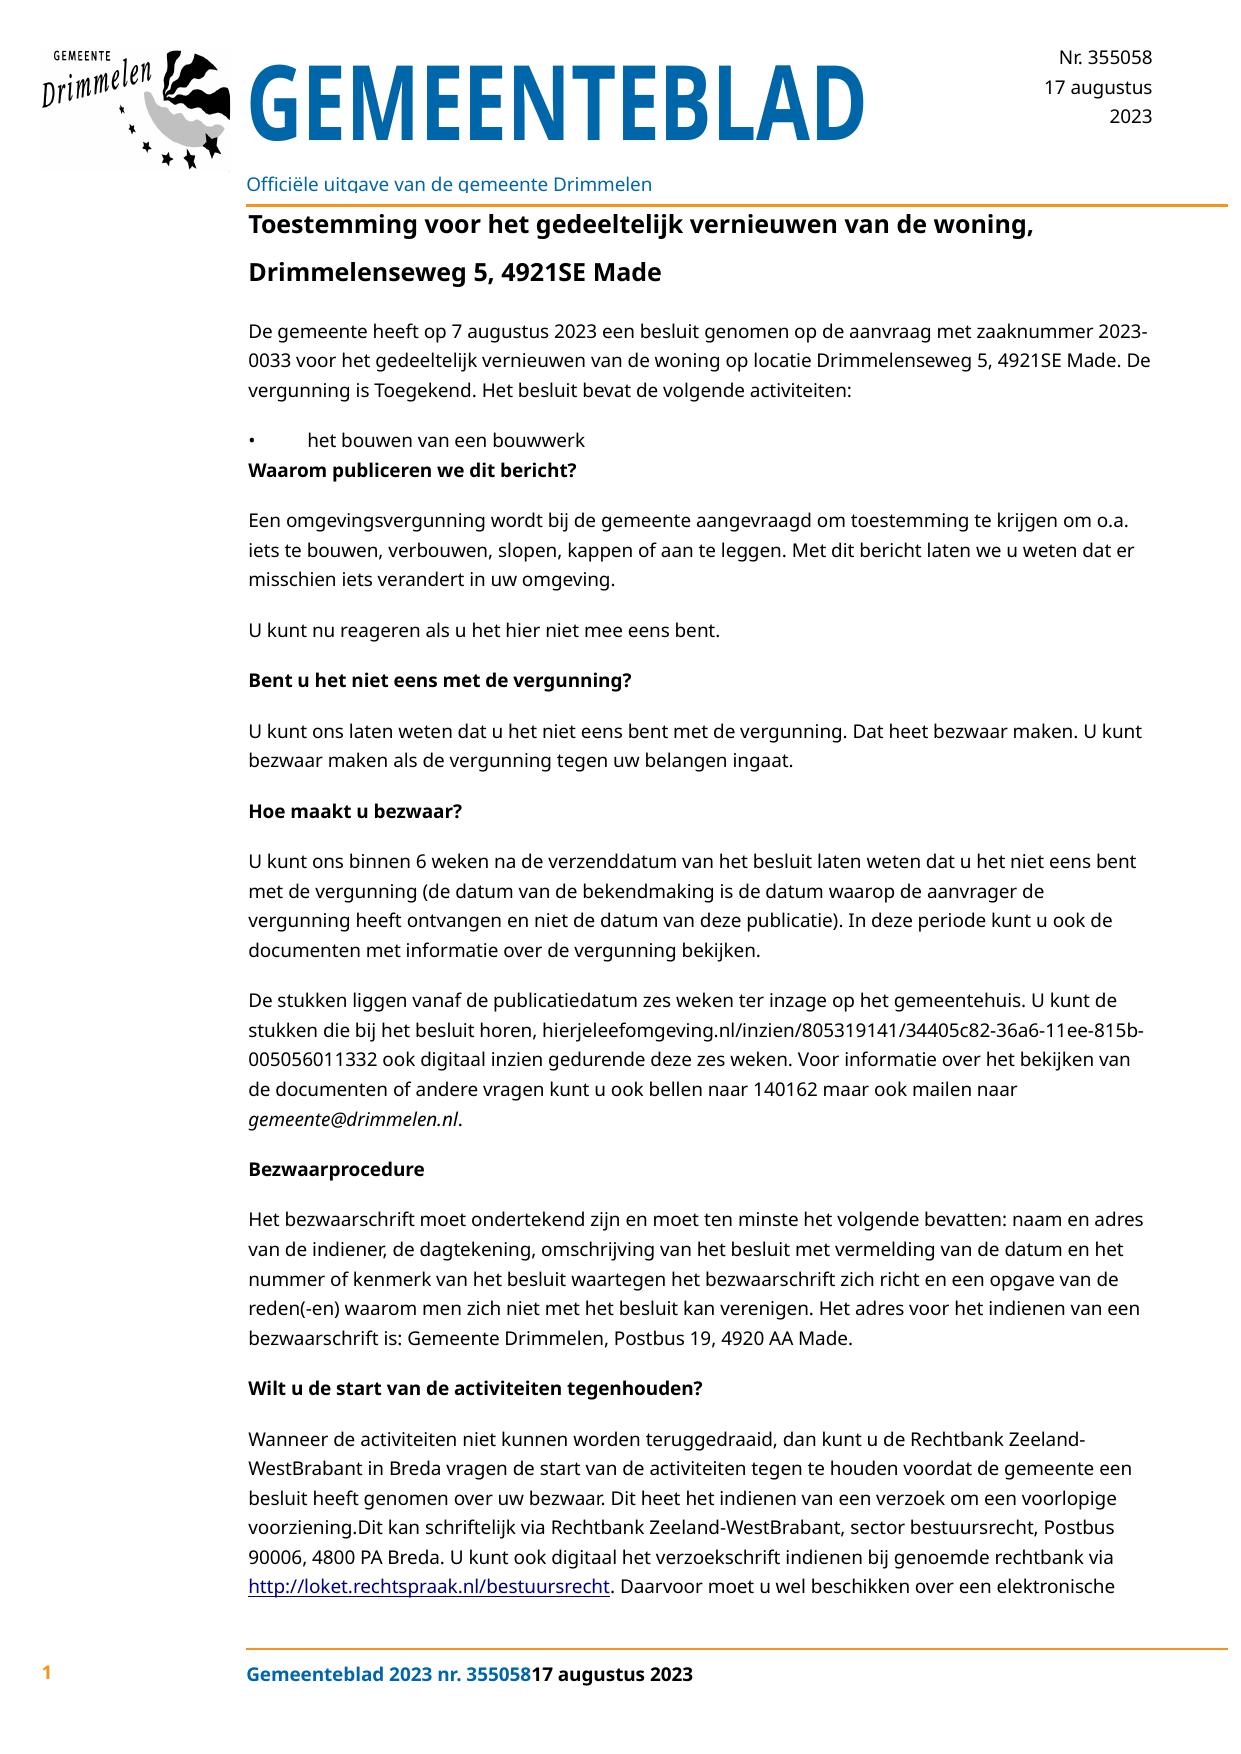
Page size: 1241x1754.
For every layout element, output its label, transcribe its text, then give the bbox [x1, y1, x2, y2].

text Bent u het niet eens met de vergunning? [248, 667, 1152, 693]
picture [41, 47, 231, 172]
text U kunt ons laten weten dat u het niet eens bent met de vergunning. Dat heet bezwaar maken. U kunt bezwaar maken als de vergunning tegen uw belangen ingaat. [248, 718, 1152, 773]
text Wilt u de start van de activiteiten tegenhouden? [248, 1375, 1152, 1401]
text Bezwaarprocedure [248, 1156, 1152, 1182]
text U kunt nu reageren als u het hier niet mee eens bent. [248, 617, 1152, 643]
text De gemeente heeft op 7 augustus 2023 een besluit genomen op de aanvraag met zaaknummer 2023-0033 voor het gedeeltelijk vernieuwen van de woning op locatie Drimmelenseweg 5, 4921SE Made. De vergunning is Toegekend. Het besluit bevat de volgende activiteiten: [248, 318, 1152, 403]
text Waarom publiceren we dit bericht? [248, 457, 1152, 483]
text Hoe maakt u bezwaar? [248, 798, 1152, 824]
text Toestemming voor het gedeeltelijk vernieuwen van de woning, Drimmelenseweg 5, 4921SE Made [248, 207, 1152, 288]
text U kunt ons binnen 6 weken na de verzenddatum van het besluit laten weten dat u het niet eens bent met de vergunning (de datum van de bekendmaking is de datum waarop de aanvrager de vergunning heeft ontvangen en niet de datum van deze publicatie). In deze periode kunt u ook de documenten met informatie over de vergunning bekijken. [248, 848, 1152, 963]
text Een omgevingsvergunning wordt bij de gemeente aangevraagd om toestemming te krijgen om o.a. iets te bouwen, verbouwen, slopen, kappen of aan te leggen. Met dit bericht laten we u weten dat er misschien iets verandert in uw omgeving. [248, 507, 1152, 592]
text De stukken liggen vanaf de publicatiedatum zes weken ter inzage op het gemeentehuis. U kunt de stukken die bij het besluit horen, hierjeleefomgeving.nl/inzien/805319141/34405c82-36a6-11ee-815b-005056011332 ook digitaal inzien gedurende deze zes weken. Voor informatie over het bekijken van de documenten of andere vragen kunt u ook bellen naar 140162 maar ook mailen naar gemeente@drimmelen.nl. [248, 987, 1152, 1132]
text Het bezwaarschrift moet ondertekend zijn en moet ten minste het volgende bevatten: naam en adres van de indiener, de dagtekening, omschrijving van het besluit met vermelding van de datum en het nummer of kenmerk van het besluit waartegen het bezwaarschrift zich richt en een opgave van de reden(-en) waarom men zich niet met het besluit kan verenigen. Het adres voor het indienen van een bezwaarschrift is: Gemeente Drimmelen, Postbus 19, 4920 AA Made. [248, 1207, 1152, 1351]
text Wanneer de activiteiten niet kunnen worden teruggedraaid, dan kunt u de Rechtbank Zeeland-WestBrabant in Breda vragen de start van de activiteiten tegen te houden voordat de gemeente een besluit heeft genomen over uw bezwaar. Dit heet het indienen van een verzoek om een voorlopige voorziening.Dit kan schriftelijk via Rechtbank Zeeland-WestBrabant, sector bestuursrecht, Postbus 90006, 4800 PA Breda. U kunt ook digitaal het verzoekschrift indienen bij genoemde rechtbank via http://loket.rechtspraak.nl/bestuursrecht. Daarvoor moet u wel beschikken over een elektronische [248, 1426, 1152, 1599]
list het bouwen van een bouwwerk [248, 427, 1152, 453]
